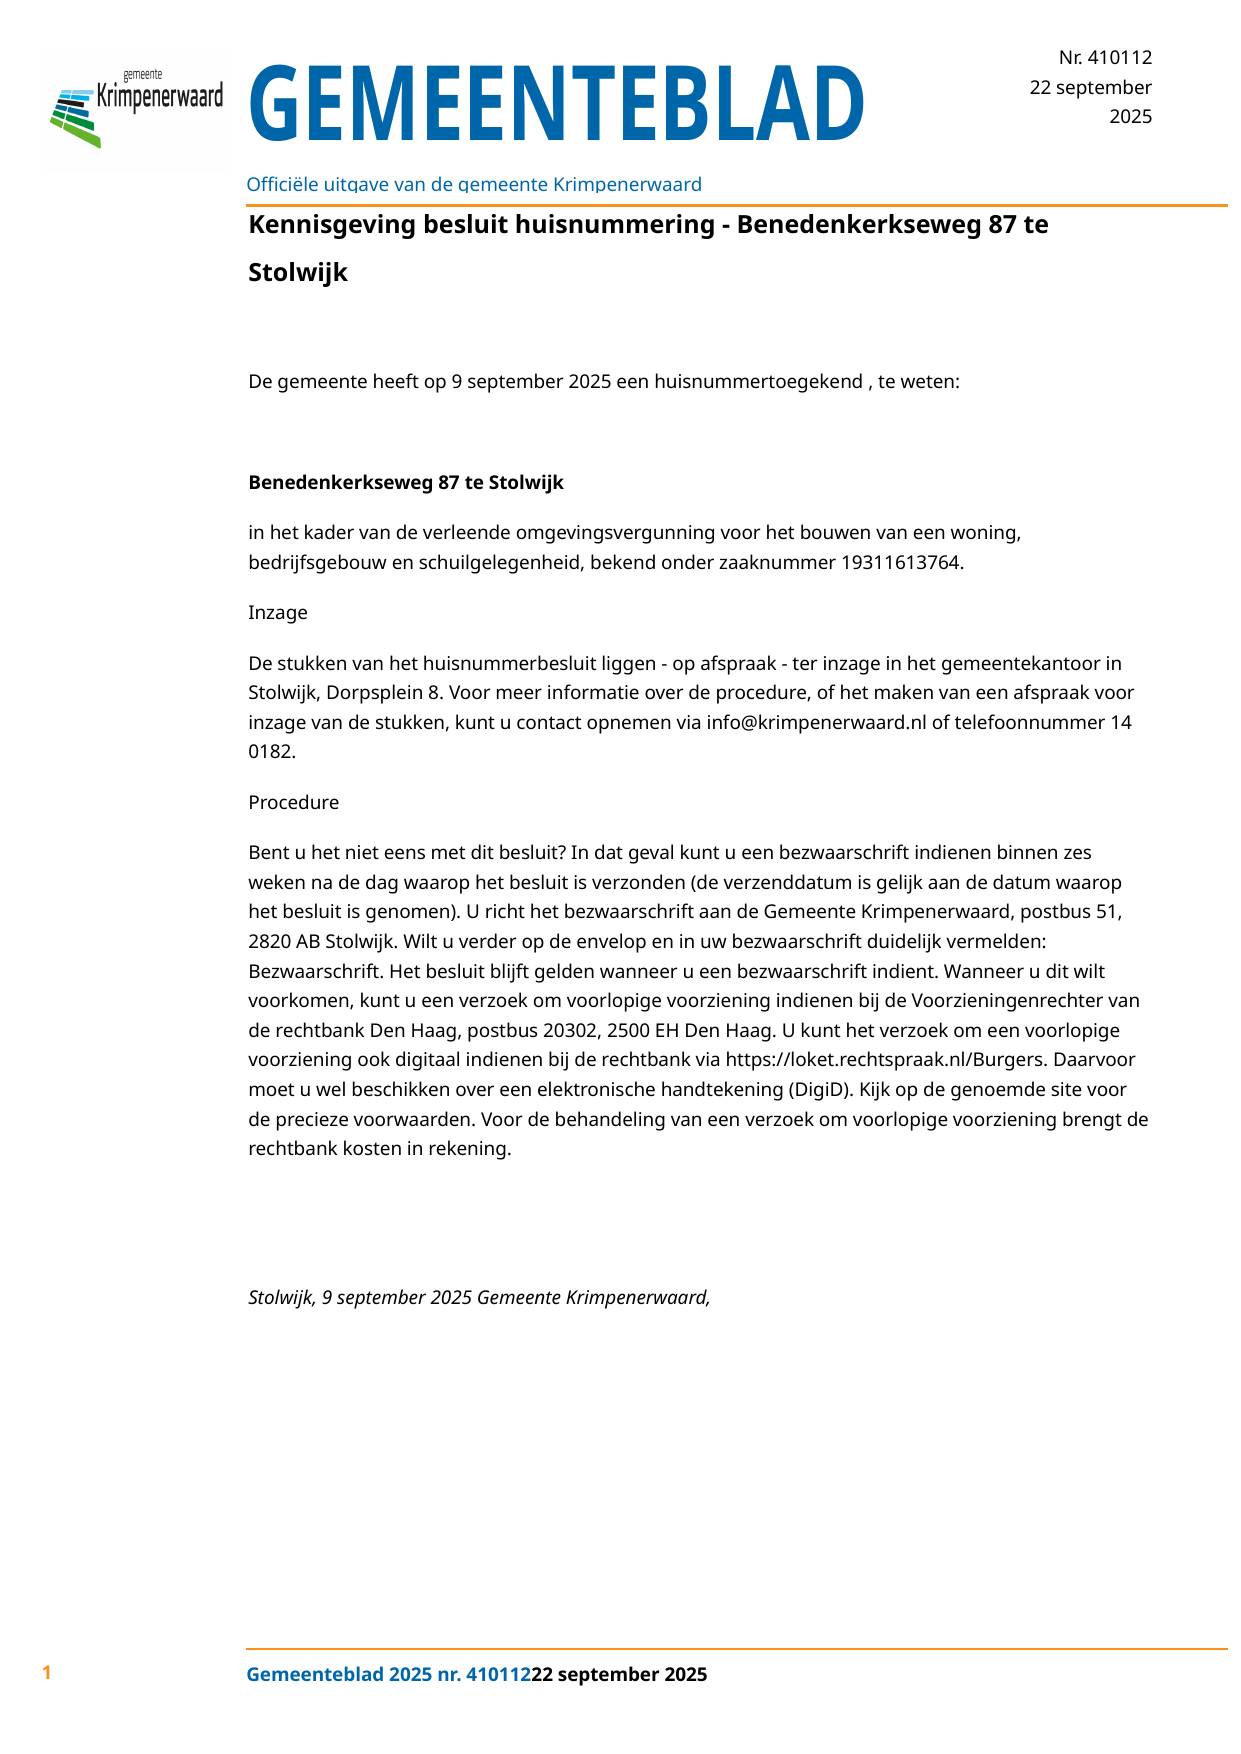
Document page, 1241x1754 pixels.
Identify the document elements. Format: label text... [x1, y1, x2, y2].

picture [41, 47, 231, 172]
text Procedure [248, 789, 1152, 815]
text Inzage [248, 599, 1152, 625]
text Bent u het niet eens met dit besluit? In dat geval kunt u een bezwaarschrift indienen binnen zes weken na de dag waarop het besluit is verzonden (de verzenddatum is gelijk aan de datum waarop het besluit is genomen). U richt het bezwaarschrift aan de Gemeente Krimpenerwaard, postbus 51, 2820 AB Stolwijk. Wilt u verder op de envelop en in uw bezwaarschrift duidelijk vermelden: Bezwaarschrift. Het besluit blijft gelden wanneer u een bezwaarschrift indient. Wanneer u dit wilt voorkomen, kunt u een verzoek om voorlopige voorziening indienen bij de Voorzieningenrechter van de rechtbank Den Haag, postbus 20302, 2500 EH Den Haag. U kunt het verzoek om een voorlopige voorziening ook digitaal indienen bij de rechtbank via https://loket.rechtspraak.nl/Burgers. Daarvoor moet u wel beschikken over een elektronische handtekening (DigiD). Kijk op de genoemde site voor de precieze voorwaarden. Voor de behandeling van een verzoek om voorlopige voorziening brengt de rechtbank kosten in rekening. [248, 839, 1152, 1161]
text De stukken van het huisnummerbesluit liggen - op afspraak - ter inzage in het gemeentekantoor in Stolwijk, Dorpsplein 8. Voor meer informatie over de procedure, of het maken van een afspraak voor inzage van de stukken, kunt u contact opnemen via info@krimpenerwaard.nl of telefoonnummer 14 0182. [248, 650, 1152, 764]
text De gemeente heeft op 9 september 2025 een huisnummertoegekend , te weten: [248, 368, 1152, 394]
text Benedenkerkseweg 87 te Stolwijk [248, 469, 1152, 495]
text in het kader van de verleende omgevingsvergunning voor het bouwen van een woning, bedrijfsgebouw en schuilgelegenheid, bekend onder zaaknummer 19311613764. [248, 519, 1152, 575]
text Stolwijk, 9 september 2025 Gemeente Krimpenerwaard, [248, 1284, 1152, 1310]
text Kennisgeving besluit huisnummering - Benedenkerkseweg 87 te Stolwijk [248, 207, 1152, 288]
